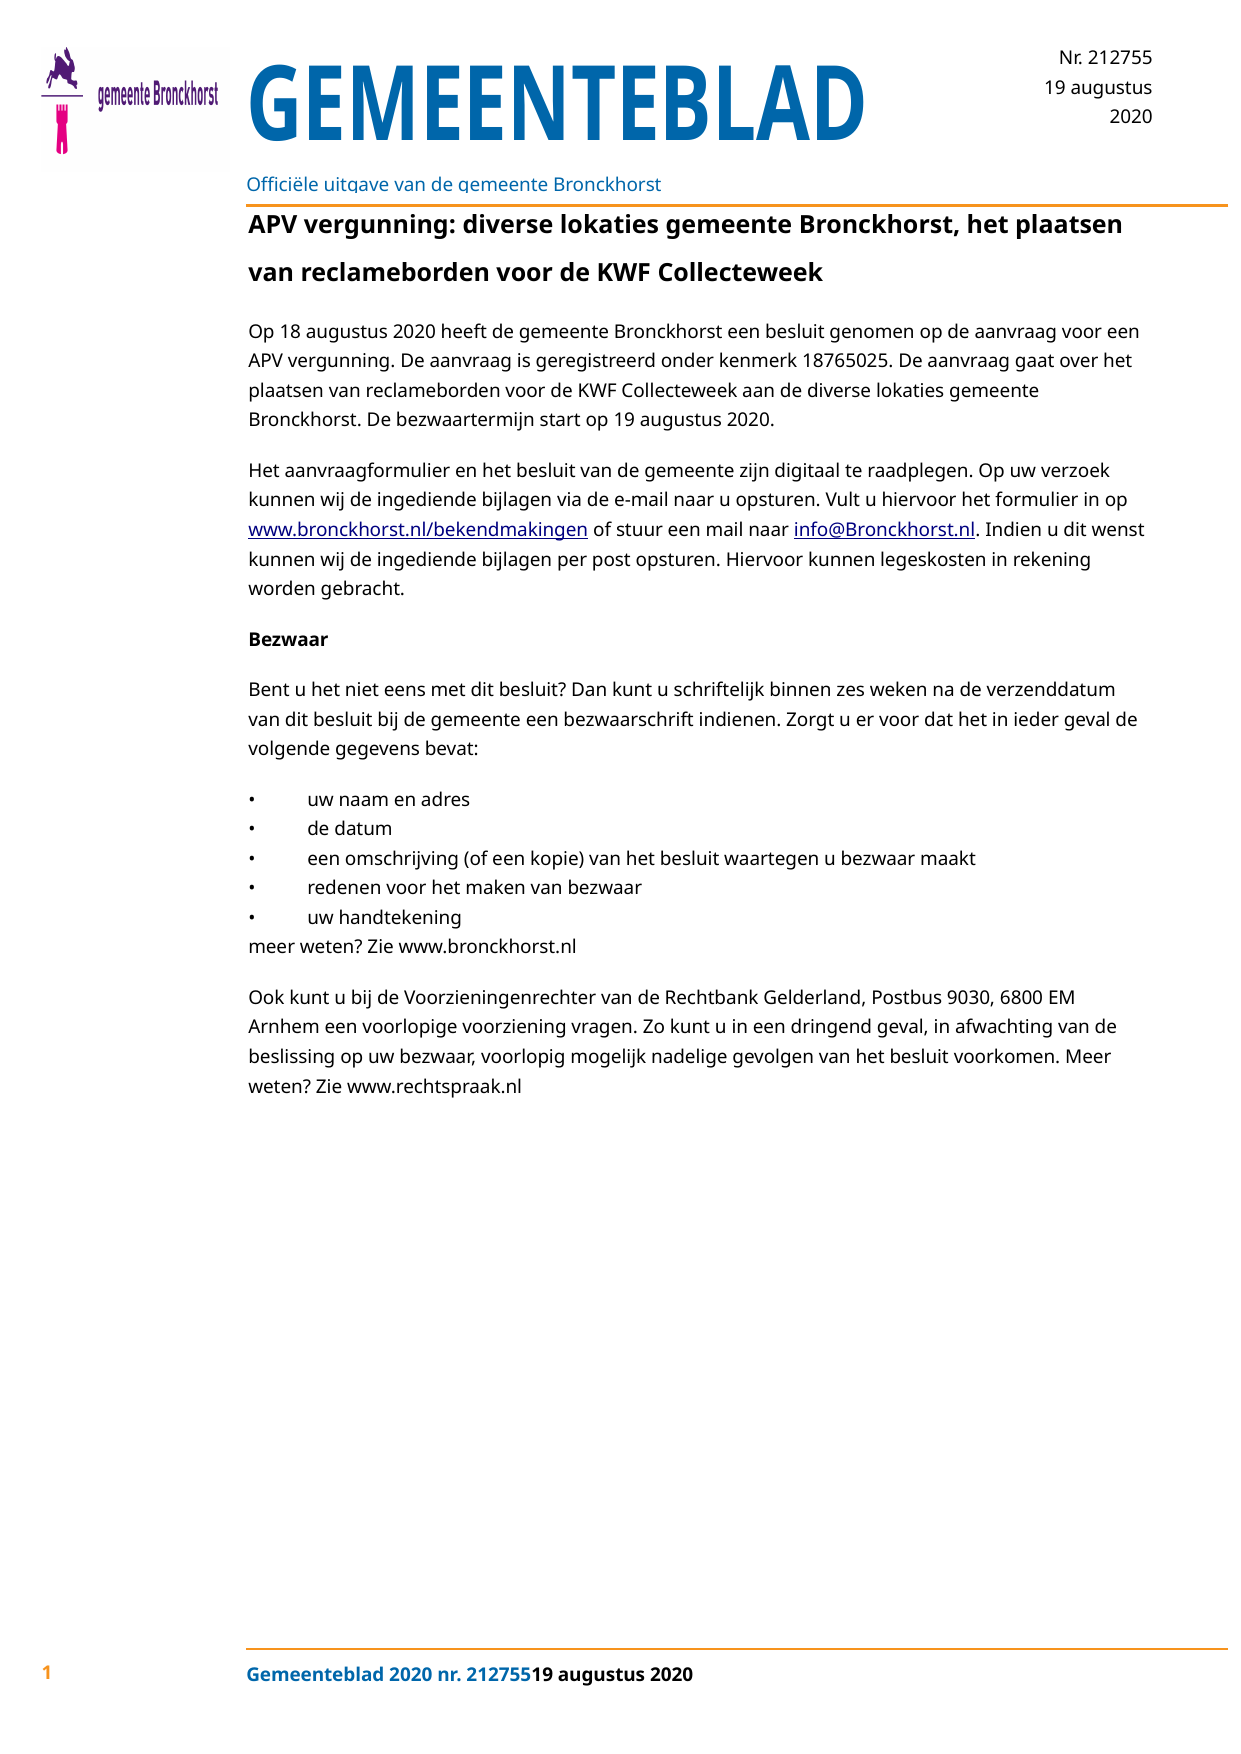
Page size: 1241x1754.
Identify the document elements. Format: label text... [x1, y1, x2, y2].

text Bent u het niet eens met dit besluit? Dan kunt u schriftelijk binnen zes weken na de verzenddatum van dit besluit bij de gemeente een bezwaarschrift indienen. Zorgt u er voor dat het in ieder geval de volgende gegevens bevat: [248, 676, 1152, 761]
text meer weten? Zie www.bronckhorst.nl [248, 934, 1152, 959]
text APV vergunning: diverse lokaties gemeente Bronckhorst, het plaatsen van reclameborden voor de KWF Collecteweek [248, 207, 1152, 288]
text Het aanvraagformulier en het besluit van de gemeente zijn digitaal te raadplegen. Op uw verzoek kunnen wij de ingediende bijlagen via de e-mail naar u opsturen. Vult u hiervoor het formulier in op www.bronckhorst.nl/bekendmakingen of stuur een mail naar info@Bronckhorst.nl. Indien u dit wenst kunnen wij de ingediende bijlagen per post opsturen. Hiervoor kunnen legeskosten in rekening worden gebracht. [248, 457, 1152, 601]
list uw handtekening [248, 904, 1152, 930]
text Ook kunt u bij de Voorzieningenrechter van de Rechtbank Gelderland, Postbus 9030, 6800 EM Arnhem een voorlopige voorziening vragen. Zo kunt u in een dringend geval, in afwachting van de beslissing op uw bezwaar, voorlopig mogelijk nadelige gevolgen van het besluit voorkomen. Meer weten? Zie www.rechtspraak.nl [248, 984, 1152, 1099]
text Bezwaar [248, 626, 1152, 652]
text Op 18 augustus 2020 heeft de gemeente Bronckhorst een besluit genomen op de aanvraag voor een APV vergunning. De aanvraag is geregistreerd onder kenmerk 18765025. De aanvraag gaat over het plaatsen van reclameborden voor de KWF Collecteweek aan de diverse lokaties gemeente Bronckhorst. De bezwaartermijn start op 19 augustus 2020. [248, 318, 1152, 432]
list een omschrijving (of een kopie) van het besluit waartegen u bezwaar maakt [248, 845, 1152, 871]
list uw naam en adres [248, 786, 1152, 812]
picture [41, 47, 231, 172]
list de datum [248, 815, 1152, 841]
list redenen voor het maken van bezwaar [248, 874, 1152, 900]
